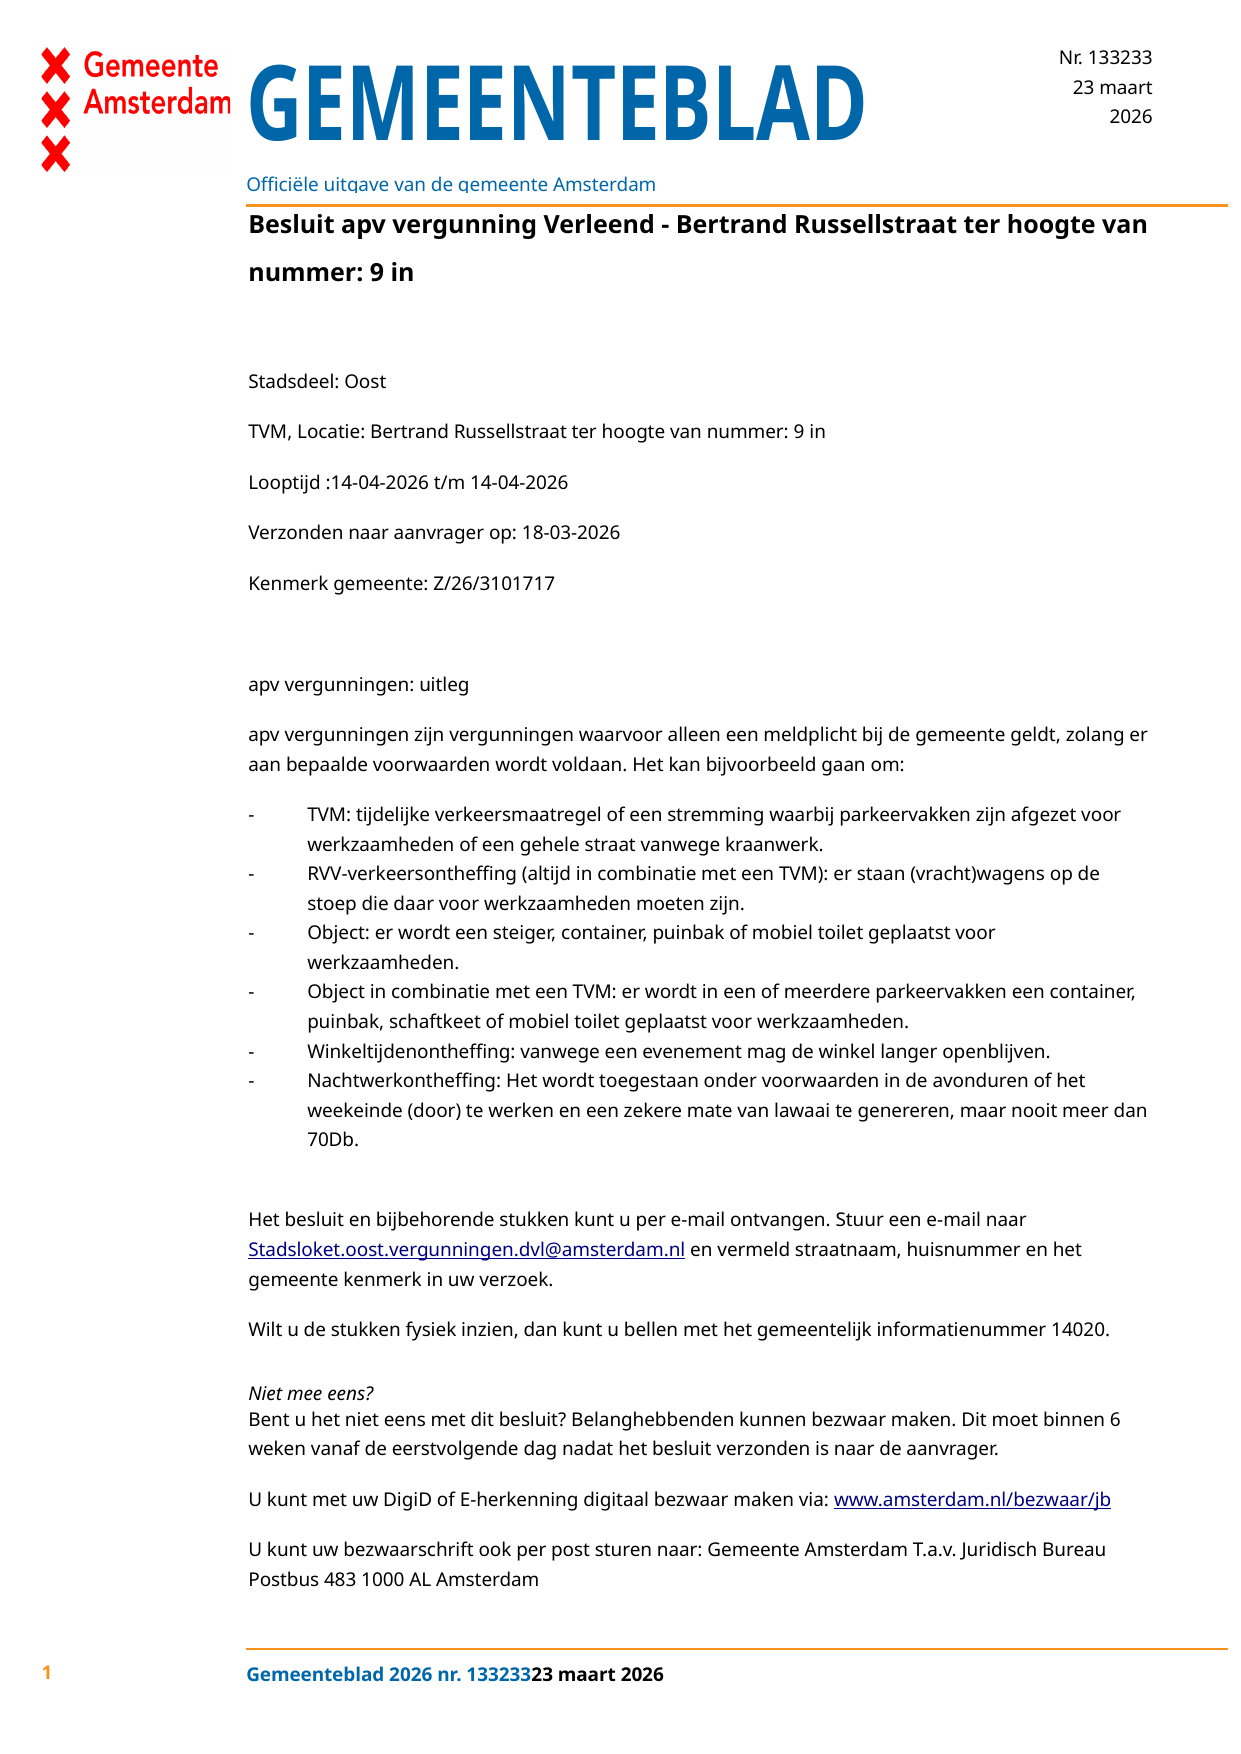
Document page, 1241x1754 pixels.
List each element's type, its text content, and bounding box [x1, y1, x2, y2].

picture [41, 47, 231, 172]
text Stadsdeel: Oost [248, 368, 1152, 394]
text TVM, Locatie: Bertrand Russellstraat ter hoogte van nummer: 9 in [248, 419, 1152, 444]
list Object in combinatie met een TVM: er wordt in een of meerdere parkeervakken een container, puinbak, schaftkeet of mobiel toilet geplaatst voor werkzaamheden. [248, 979, 1152, 1034]
text Kenmerk gemeente: Z/26/3101717 [248, 570, 1152, 596]
text Besluit apv vergunning Verleend - Bertrand Russellstraat ter hoogte van nummer: 9 in [248, 207, 1152, 288]
text Niet mee eens? [248, 1380, 1152, 1406]
list Nachtwerkontheffing: Het wordt toegestaan onder voorwaarden in de avonduren of het weekeinde (door) te werken en een zekere mate van lawaai te genereren, maar nooit meer dan 70Db. [248, 1067, 1152, 1152]
list RVV-verkeersontheffing (altijd in combinatie met een TVM): er staan (vracht)wagens op de stoep die daar voor werkzaamheden moeten zijn. [248, 860, 1152, 916]
text apv vergunningen zijn vergunningen waarvoor alleen een meldplicht bij de gemeente geldt, zolang er aan bepaalde voorwaarden wordt voldaan. Het kan bijvoorbeeld gaan om: [248, 721, 1152, 777]
text Verzonden naar aanvrager op: 18-03-2026 [248, 519, 1152, 545]
text apv vergunningen: uitleg [248, 671, 1152, 697]
text U kunt uw bezwaarschrift ook per post sturen naar: Gemeente Amsterdam T.a.v. Juridisch Bureau Postbus 483 1000 AL Amsterdam [248, 1536, 1152, 1592]
list Object: er wordt een steiger, container, puinbak of mobiel toilet geplaatst voor werkzaamheden. [248, 919, 1152, 975]
text U kunt met uw DigiD of E-herkenning digitaal bezwaar maken via: www.amsterdam.nl/bezwaar/jb [248, 1486, 1152, 1512]
text Looptijd :14-04-2026 t/m 14-04-2026 [248, 469, 1152, 495]
list Winkeltijdenontheffing: vanwege een evenement mag de winkel langer openblijven. [248, 1038, 1152, 1064]
text Wilt u de stukken fysiek inzien, dan kunt u bellen met het gemeentelijk informatienummer 14020. [248, 1316, 1152, 1342]
list TVM: tijdelijke verkeersmaatregel of een stremming waarbij parkeervakken zijn afgezet voor werkzaamheden of een gehele straat vanwege kraanwerk. [248, 801, 1152, 857]
text Bent u het niet eens met dit besluit? Belanghebbenden kunnen bezwaar maken. Dit moet binnen 6 weken vanaf de eerstvolgende dag nadat het besluit verzonden is naar de aanvrager. [248, 1406, 1152, 1461]
text Het besluit en bijbehorende stukken kunt u per e-mail ontvangen. Stuur een e-mail naar Stadsloket.oost.vergunningen.dvl@amsterdam.nl en vermeld straatnaam, huisnummer en het gemeente kenmerk in uw verzoek. [248, 1207, 1152, 1292]
